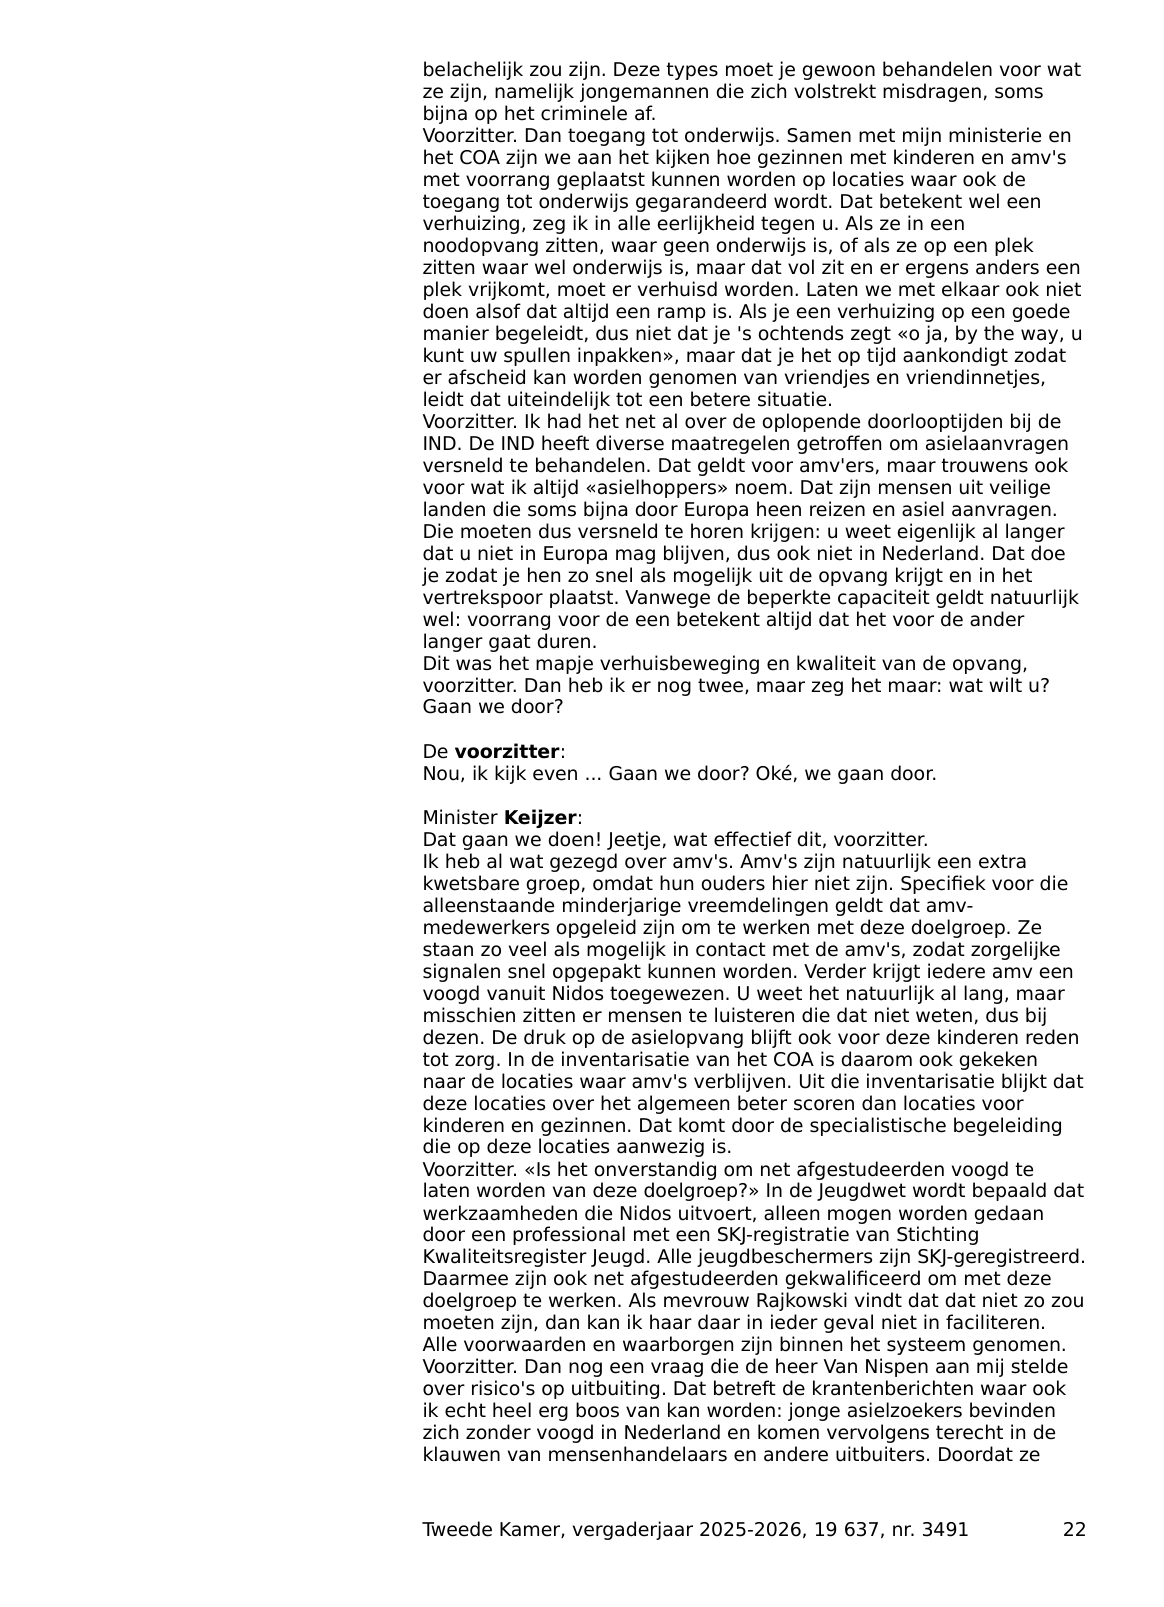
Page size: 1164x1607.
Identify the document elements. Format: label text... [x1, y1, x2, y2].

text Dit was het mapje verhuisbeweging en kwaliteit van de opvang, voorzitter. Dan heb ik er nog twee, maar zeg het maar: wat wilt u? Gaan we door? [422, 652, 1087, 718]
text Voorzitter. Dan nog een vraag die de heer Van Nispen aan mij stelde over risico's op uitbuiting. Dat betreft de krantenberichten waar ook ik echt heel erg boos van kan worden: jonge asielzoekers bevinden zich zonder voogd in Nederland en komen vervolgens terecht in de klauwen van mensenhandelaars en andere uitbuiters. Doordat ze [422, 1356, 1087, 1466]
text Voorzitter. «Is het onverstandig om net afgestudeerden voogd te laten worden van deze doelgroep?» In de Jeugdwet wordt bepaald dat werkzaamheden die Nidos uitvoert, alleen mogen worden gedaan door een professional met een SKJ-registratie van Stichting Kwaliteitsregister Jeugd. Alle jeugdbeschermers zijn SKJ-geregistreerd. Daarmee zijn ook net afgestudeerden gekwalificeerd om met deze doelgroep te werken. Als mevrouw Rajkowski vindt dat dat niet zo zou moeten zijn, dan kan ik haar daar in ieder geval niet in faciliteren. Alle voorwaarden en waarborgen zijn binnen het systeem genomen. [422, 1158, 1087, 1356]
text Nou, ik kijk even ... Gaan we door? Oké, we gaan door. [422, 763, 1087, 784]
text Voorzitter. Ik had het net al over de oplopende doorlooptijden bij de IND. De IND heeft diverse maatregelen getroffen om asielaanvragen versneld te behandelen. Dat geldt voor amv'ers, maar trouwens ook voor wat ik altijd «asielhoppers» noem. Dat zijn mensen uit veilige landen die soms bijna door Europa heen reizen en asiel aanvragen. Die moeten dus versneld te horen krijgen: u weet eigenlijk al langer dat u niet in Europa mag blijven, dus ook niet in Nederland. Dat doe je zodat je hen zo snel als mogelijk uit de opvang krijgt en in het vertrekspoor plaatst. Vanwege de beperkte capaciteit geldt natuurlijk wel: voorrang voor de een betekent altijd dat het voor de ander langer gaat duren. [422, 411, 1087, 652]
text Voorzitter. Dan toegang tot onderwijs. Samen met mijn ministerie en het COA zijn we aan het kijken hoe gezinnen met kinderen en amv's met voorrang geplaatst kunnen worden op locaties waar ook de toegang tot onderwijs gegarandeerd wordt. Dat betekent wel een verhuizing, zeg ik in alle eerlijkheid tegen u. Als ze in een noodopvang zitten, waar geen onderwijs is, of als ze op een plek zitten waar wel onderwijs is, maar dat vol zit en er ergens anders een plek vrijkomt, moet er verhuisd worden. Laten we met elkaar ook niet doen alsof dat altijd een ramp is. Als je een verhuizing op een goede manier begeleidt, dus niet dat je 's ochtends zegt «o ja, by the way, u kunt uw spullen inpakken», maar dat je het op tijd aankondigt zodat er afscheid kan worden genomen van vriendjes en vriendinnetjes, leidt dat uiteindelijk tot een betere situatie. [422, 125, 1087, 411]
text Ik heb al wat gezegd over amv's. Amv's zijn natuurlijk een extra kwetsbare groep, omdat hun ouders hier niet zijn. Specifiek voor die alleenstaande minderjarige vreemdelingen geldt dat amv-medewerkers opgeleid zijn om te werken met deze doelgroep. Ze staan zo veel als mogelijk in contact met de amv's, zodat zorgelijke signalen snel opgepakt kunnen worden. Verder krijgt iedere amv een voogd vanuit Nidos toegewezen. U weet het natuurlijk al lang, maar misschien zitten er mensen te luisteren die dat niet weten, dus bij dezen. De druk op de asielopvang blijft ook voor deze kinderen reden tot zorg. In de inventarisatie van het COA is daarom ook gekeken naar de locaties waar amv's verblijven. Uit die inventarisatie blijkt dat deze locaties over het algemeen beter scoren dan locaties voor kinderen en gezinnen. Dat komt door de specialistische begeleiding die op deze locaties aanwezig is. [422, 851, 1087, 1158]
text De voorzitter: [422, 741, 1087, 763]
text Dat gaan we doen! Jeetje, wat effectief dit, voorzitter. [422, 829, 1087, 851]
text belachelijk zou zijn. Deze types moet je gewoon behandelen voor wat ze zijn, namelijk jongemannen die zich volstrekt misdragen, soms bijna op het criminele af. [422, 59, 1087, 125]
text Minister Keijzer: [422, 807, 1087, 829]
